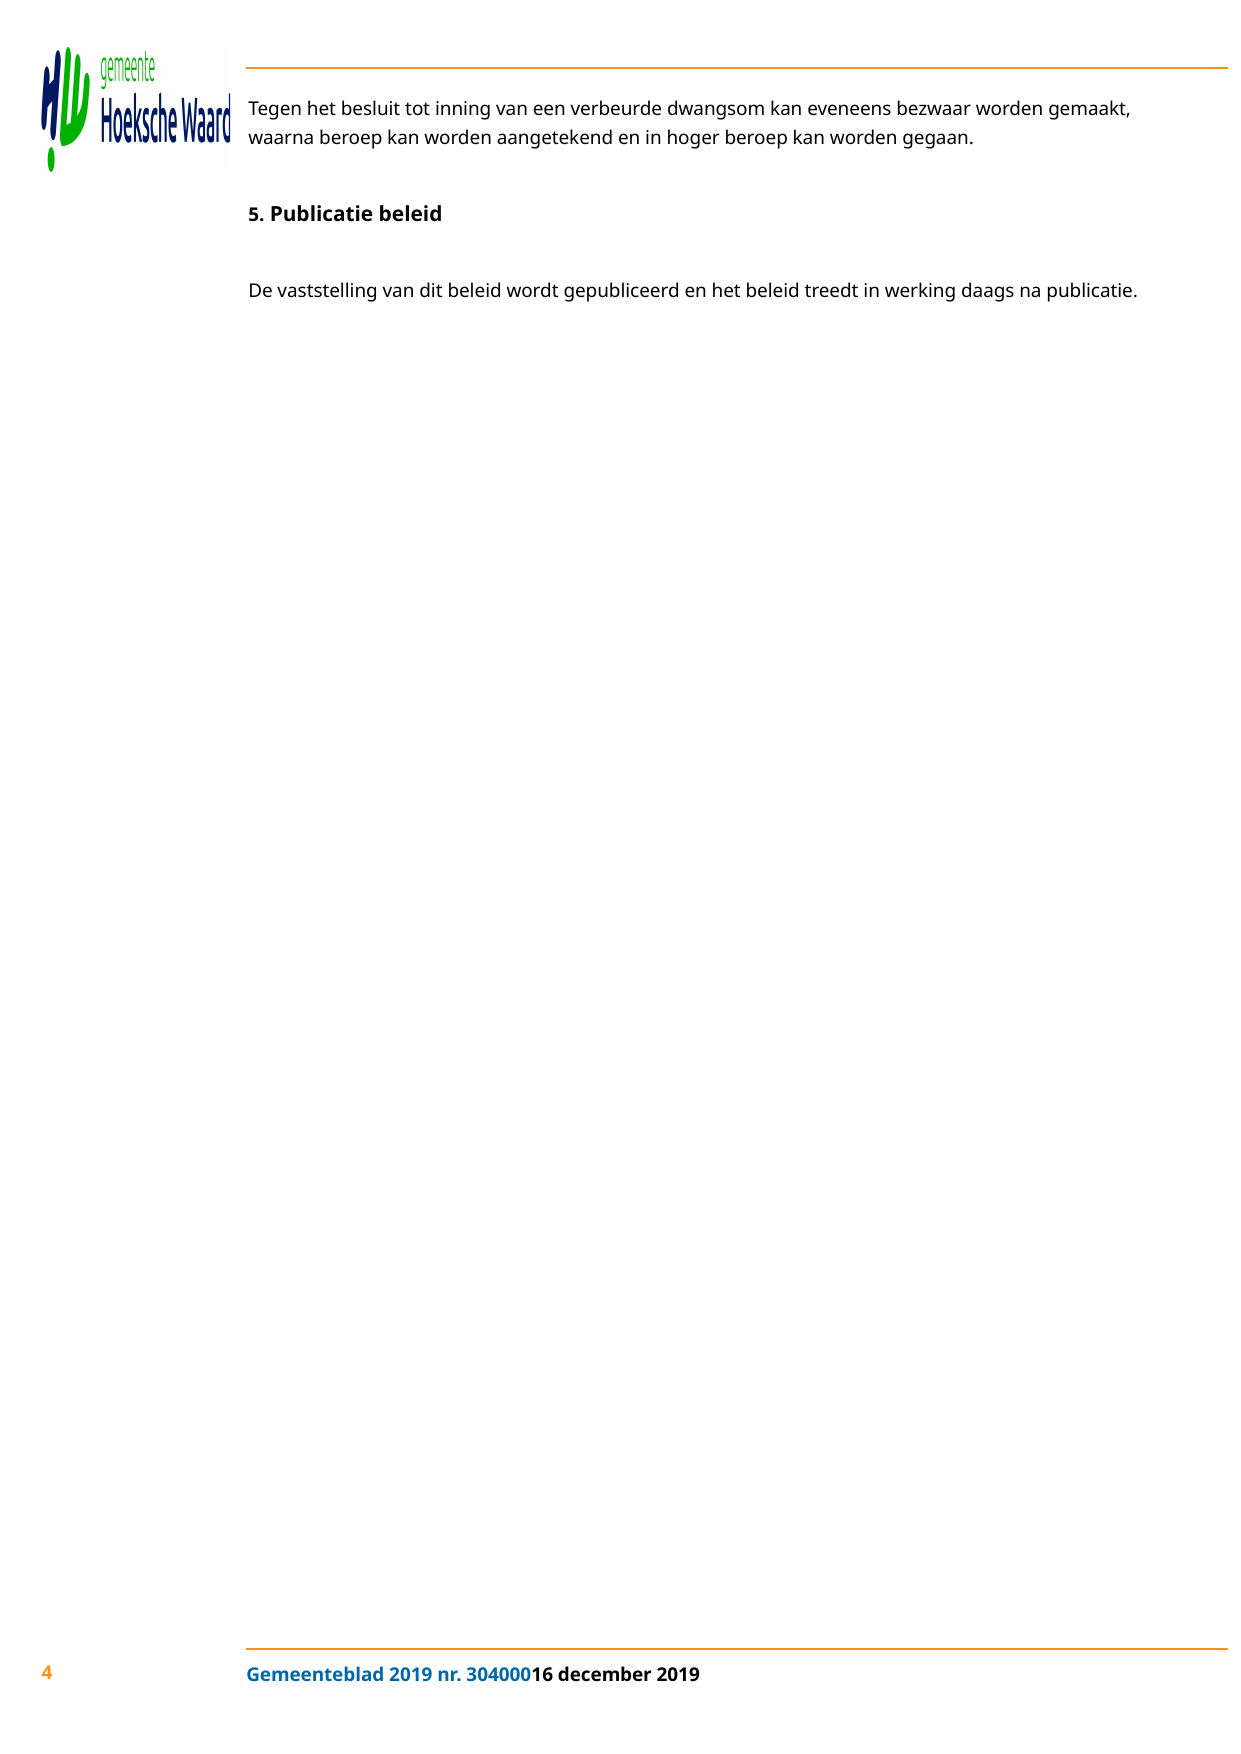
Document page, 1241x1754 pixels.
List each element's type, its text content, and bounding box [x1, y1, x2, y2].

text De vaststelling van dit beleid wordt gepubliceerd en het beleid treedt in werking daags na publicatie. [248, 277, 1152, 303]
text 5. Publicatie beleid [248, 199, 1152, 228]
picture [41, 47, 231, 172]
text Tegen het besluit tot inning van een verbeurde dwangsom kan eveneens bezwaar worden gemaakt, waarna beroep kan worden aangetekend en in hoger beroep kan worden gegaan. [248, 95, 1152, 150]
